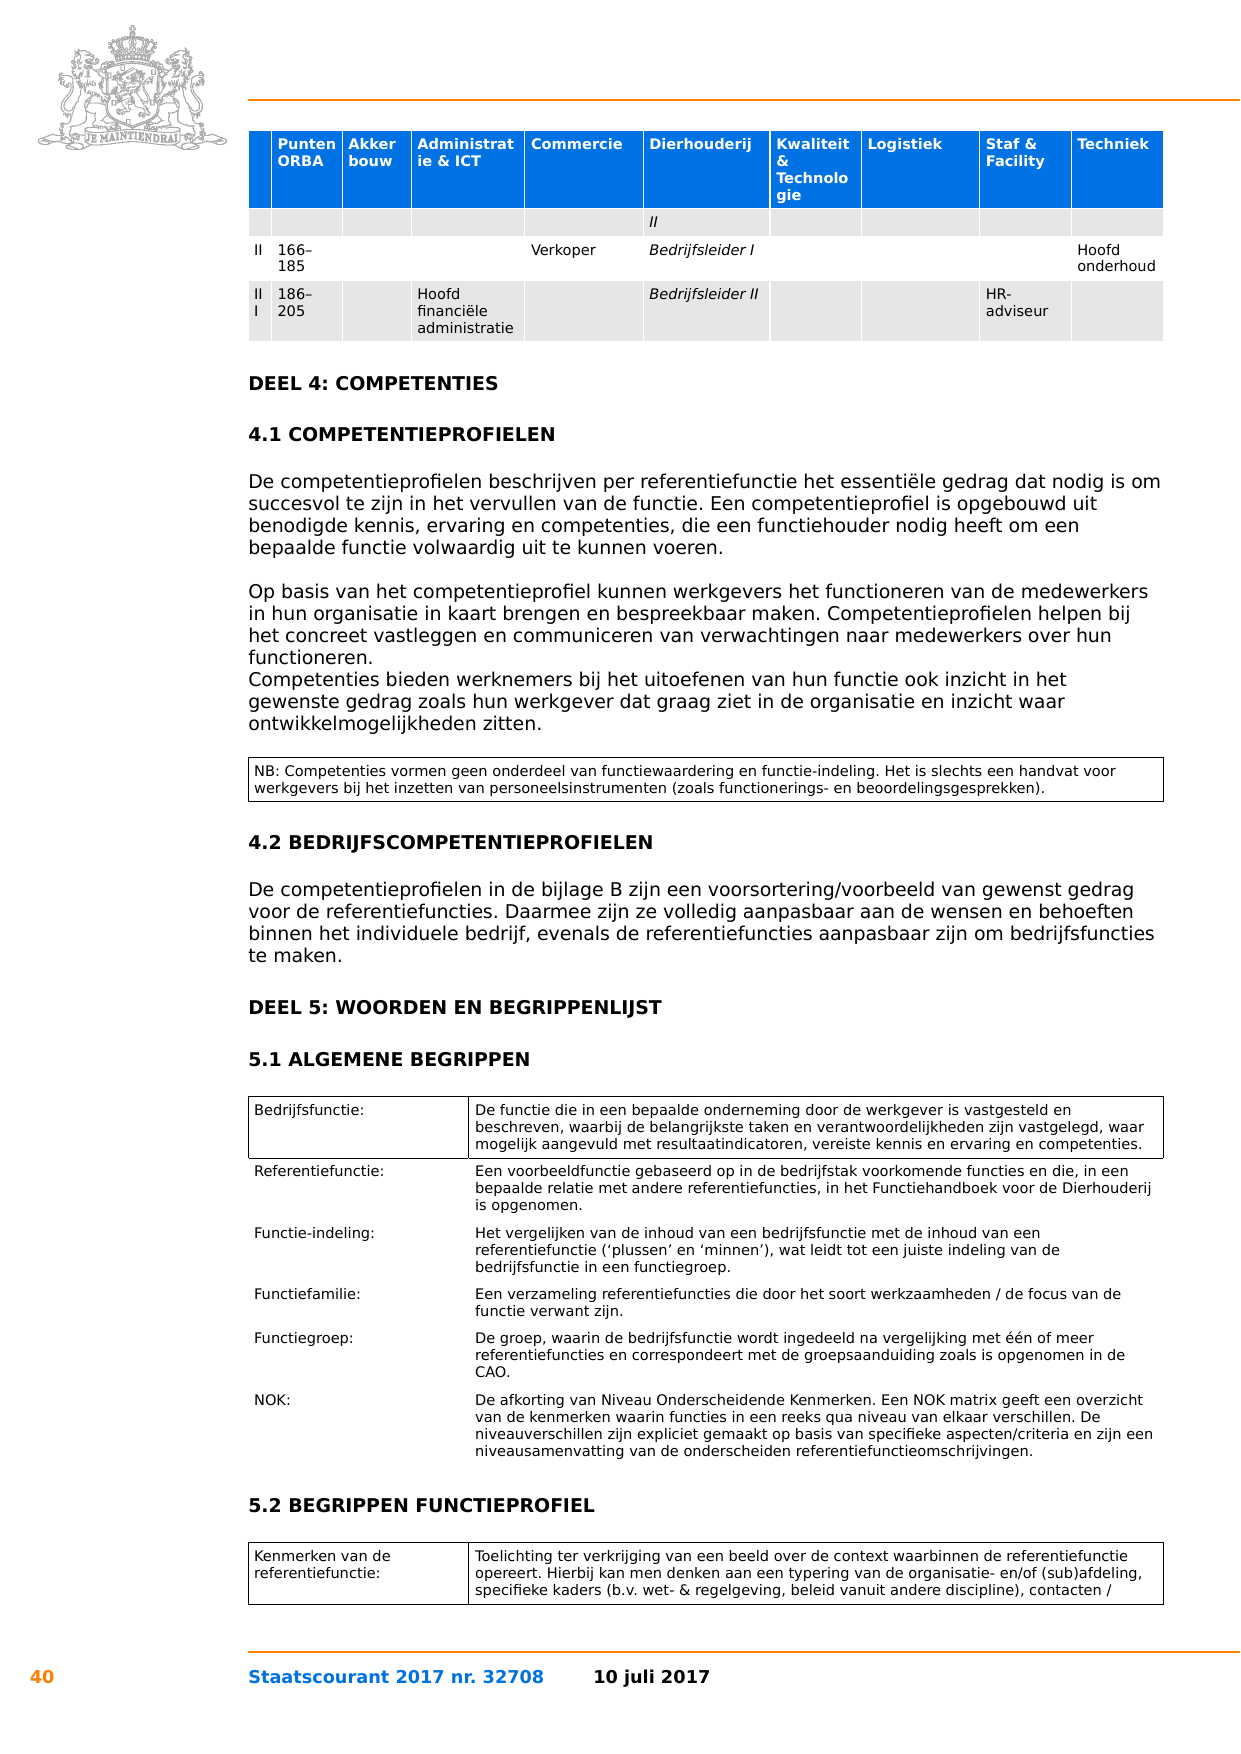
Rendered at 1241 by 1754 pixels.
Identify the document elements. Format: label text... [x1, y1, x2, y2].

subtitle DEEL 5: WOORDEN EN BEGRIPPENLIJST [248, 997, 1163, 1019]
table_cell Bedrijfsleider I [644, 237, 769, 280]
table_cell III [249, 281, 271, 341]
table_header Toelichting ter verkrijging van een beeld over de context waarbinnen de referentiefunctie opereert. Hierbij kan men denken aan een typering van de organisatie- en/of (sub)afdeling, specifieke kaders (b.v. wet- & regelgeving, beleid vanuit andere discipline), contacten / [469, 1543, 1163, 1604]
picture [38, 25, 227, 150]
text De competentieprofielen in de bijlage B zijn een voorsortering/voorbeeld van gewenst gedrag voor de referentiefuncties. Daarmee zijn ze volledig aanpasbaar aan de wensen en behoeften binnen het individuele bedrijf, evenals de referentiefuncties aanpasbaar zijn om bedrijfsfuncties te maken. [248, 879, 1163, 967]
table_header Administratie & ICT [412, 131, 524, 208]
table_header Techniek [1072, 131, 1163, 208]
table_cell Een voorbeeldfunctie gebaseerd op in de bedrijfstak voorkomende functies en die, in een bepaalde relatie met andere referentiefuncties, in het Functiehandboek voor de Dierhouderij is opgenomen. [469, 1159, 1163, 1219]
table_cell II [644, 209, 769, 236]
table_cell NOK: [249, 1387, 468, 1464]
table_cell [343, 281, 411, 341]
text De competentieprofielen beschrijven per referentiefunctie het essentiële gedrag dat nodig is om succesvol te zijn in het vervullen van de functie. Een competentieprofiel is opgebouwd uit benodigde kennis, ervaring en competenties, die een functiehouder nodig heeft om een bepaalde functie volwaardig uit te kunnen voeren. [248, 471, 1163, 559]
table_header [249, 131, 271, 208]
table_header Logistiek [862, 131, 979, 208]
table_header Kwaliteit & Technologie [771, 131, 861, 208]
table_cell De groep, waarin de bedrijfsfunctie wordt ingedeeld na vergelijking met één of meer referentiefuncties en correspondeert met de groepsaanduiding zoals is opgenomen in de CAO. [469, 1326, 1163, 1386]
table_header Staf & Facility [980, 131, 1071, 208]
table_cell [862, 281, 979, 341]
table_cell HR-adviseur [980, 281, 1071, 341]
table_header Punten ORBA [272, 131, 342, 208]
subtitle 4.1 COMPETENTIEPROFIELEN [248, 424, 1163, 446]
table_cell Hoofd financiële administratie [412, 281, 524, 341]
table_cell [525, 281, 643, 341]
table_cell [249, 209, 271, 236]
table_header Akkerbouw [343, 131, 411, 208]
table_cell Functie-indeling: [249, 1220, 468, 1280]
subtitle 5.1 ALGEMENE BEGRIPPEN [248, 1049, 1163, 1071]
table_cell [862, 209, 979, 236]
subtitle DEEL 4: COMPETENTIES [248, 372, 1163, 394]
text Competenties bieden werknemers bij het uitoefenen van hun functie ook inzicht in het gewenste gedrag zoals hun werkgever dat graag ziet in de organisatie en inzicht waar ontwikkelmogelijkheden zitten. [248, 669, 1163, 735]
table_cell Referentiefunctie: [249, 1159, 468, 1219]
table_cell Functiegroep: [249, 1326, 468, 1386]
table_cell [1072, 209, 1163, 236]
subtitle 5.2 BEGRIPPEN FUNCTIEPROFIEL [248, 1495, 1163, 1517]
table_header Kenmerken van de referentiefunctie: [249, 1543, 468, 1604]
table_cell Bedrijfsleider II [644, 281, 769, 341]
table_cell [771, 237, 861, 280]
table_cell [412, 237, 524, 280]
table_cell De afkorting van Niveau Onderscheidende Kenmerken. Een NOK matrix geeft een overzicht van de kenmerken waarin functies in een reeks qua niveau van elkaar verschillen. De niveauverschillen zijn expliciet gemaakt op basis van specifieke aspecten/criteria en zijn een niveausamenvatting van de onderscheiden referentiefunctieomschrijvingen. [469, 1387, 1163, 1464]
table_header Dierhouderij [644, 131, 769, 208]
table_cell Het vergelijken van de inhoud van een bedrijfsfunctie met de inhoud van een referentiefunctie (‘plussen’ en ‘minnen’), wat leidt tot een juiste indeling van de bedrijfsfunctie in een functiegroep. [469, 1220, 1163, 1280]
table_cell [980, 209, 1071, 236]
table_cell Verkoper [525, 237, 643, 280]
table_header NB: Competenties vormen geen onderdeel van functiewaardering en functie-indeling. Het is slechts een handvat voor werkgevers bij het inzetten van personeelsinstrumenten (zoals functionerings- en beoordelingsgesprekken). [249, 758, 1163, 801]
text Op basis van het competentieprofiel kunnen werkgevers het functioneren van de medewerkers in hun organisatie in kaart brengen en bespreekbaar maken. Competentieprofielen helpen bij het concreet vastleggen en communiceren van verwachtingen naar medewerkers over hun functioneren. [248, 581, 1163, 669]
subtitle 4.2 BEDRIJFSCOMPETENTIEPROFIELEN [248, 832, 1163, 854]
table_cell 166–185 [272, 237, 342, 280]
table_cell [980, 237, 1071, 280]
table_header Commercie [525, 131, 643, 208]
table_cell [862, 237, 979, 280]
table_cell [525, 209, 643, 236]
table_header Bedrijfsfunctie: [249, 1097, 468, 1157]
table_cell Functiefamilie: [249, 1281, 468, 1324]
table_cell [771, 281, 861, 341]
table_cell [771, 209, 861, 236]
table_header De functie die in een bepaalde onderneming door de werkgever is vastgesteld en beschreven, waarbij de belangrijkste taken en verantwoordelijkheden zijn vastgelegd, waar mogelijk aangevuld met resultaatindicatoren, vereiste kennis en ervaring en competenties. [469, 1097, 1163, 1157]
table_cell [272, 209, 342, 236]
table_cell [1072, 281, 1163, 341]
table_cell Hoofd onderhoud [1072, 237, 1163, 280]
table_cell 186–205 [272, 281, 342, 341]
table_cell II [249, 237, 271, 280]
table_cell [412, 209, 524, 236]
table_cell [343, 209, 411, 236]
table_cell Een verzameling referentiefuncties die door het soort werkzaamheden / de focus van de functie verwant zijn. [469, 1281, 1163, 1324]
table_cell [343, 237, 411, 280]
